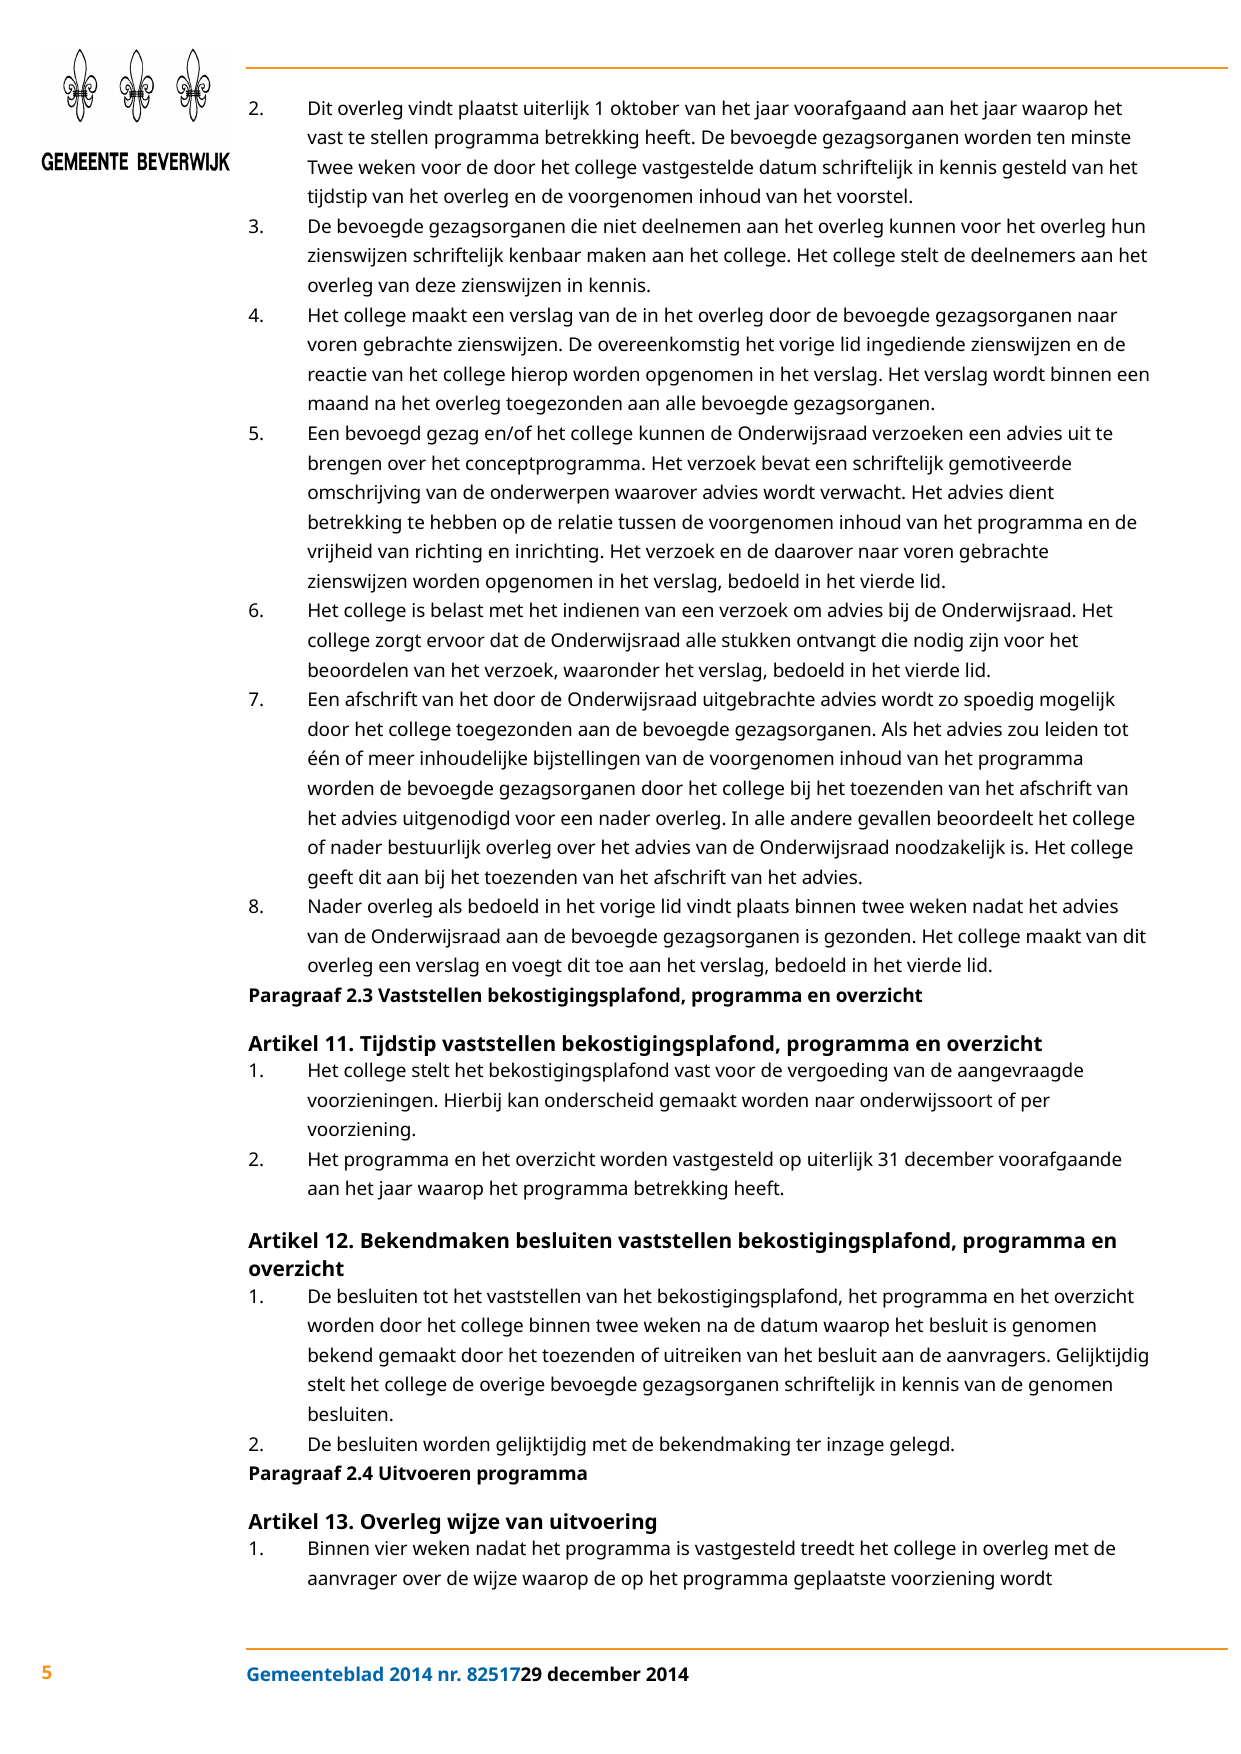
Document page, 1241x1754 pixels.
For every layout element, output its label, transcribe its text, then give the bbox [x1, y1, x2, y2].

list Dit overleg vindt plaatst uiterlijk 1 oktober van het jaar voorafgaand aan het jaar waarop het vast te stellen programma betrekking heeft. De bevoegde gezagsorganen worden ten minste Twee weken voor de door het college vastgestelde datum schriftelijk in kennis gesteld van het tijdstip van het overleg en de voorgenomen inhoud van het voorstel. [248, 95, 1152, 209]
list De bevoegde gezagsorganen die niet deelnemen aan het overleg kunnen voor het overleg hun zienswijzen schriftelijk kenbaar maken aan het college. Het college stelt de deelnemers aan het overleg van deze zienswijzen in kennis. [248, 213, 1152, 298]
list Het programma en het overzicht worden vastgesteld op uiterlijk 31 december voorafgaande aan het jaar waarop het programma betrekking heeft. [248, 1146, 1152, 1201]
list Het college maakt een verslag van de in het overleg door de bevoegde gezagsorganen naar voren gebrachte zienswijzen. De overeenkomstig het vorige lid ingediende zienswijzen en de reactie van het college hierop worden opgenomen in het verslag. Het verslag wordt binnen een maand na het overleg toegezonden aan alle bevoegde gezagsorganen. [248, 302, 1152, 416]
list De besluiten worden gelijktijdig met de bekendmaking ter inzage gelegd. [248, 1431, 1152, 1457]
list Binnen vier weken nadat het programma is vastgesteld treedt het college in overleg met de aanvrager over de wijze waarop de op het programma geplaatste voorziening wordt [248, 1535, 1152, 1591]
text Artikel 11. Tijdstip vaststellen bekostigingsplafond, programma en overzicht [248, 1029, 1152, 1057]
list Het college stelt het bekostigingsplafond vast voor de vergoeding van de aangevraagde voorzieningen. Hierbij kan onderscheid gemaakt worden naar onderwijssoort of per voorziening. [248, 1057, 1152, 1142]
text Paragraaf 2.4 Uitvoeren programma [248, 1460, 1152, 1486]
picture [41, 47, 231, 172]
list Het college is belast met het indienen van een verzoek om advies bij de Onderwijsraad. Het college zorgt ervoor dat de Onderwijsraad alle stukken ontvangt die nodig zijn voor het beoordelen van het verzoek, waaronder het verslag, bedoeld in het vierde lid. [248, 598, 1152, 683]
list Een afschrift van het door de Onderwijsraad uitgebrachte advies wordt zo spoedig mogelijk door het college toegezonden aan de bevoegde gezagsorganen. Als het advies zou leiden tot één of meer inhoudelijke bijstellingen van de voorgenomen inhoud van het programma worden de bevoegde gezagsorganen door het college bij het toezenden van het afschrift van het advies uitgenodigd voor een nader overleg. In alle andere gevallen beoordeelt het college of nader bestuurlijk overleg over het advies van de Onderwijsraad noodzakelijk is. Het college geeft dit aan bij het toezenden van het afschrift van het advies. [248, 686, 1152, 890]
list De besluiten tot het vaststellen van het bekostigingsplafond, het programma en het overzicht worden door het college binnen twee weken na de datum waarop het besluit is genomen bekend gemaakt door het toezenden of uitreiken van het besluit aan de aanvragers. Gelijktijdig stelt het college de overige bevoegde gezagsorganen schriftelijk in kennis van de genomen besluiten. [248, 1283, 1152, 1427]
text Artikel 12. Bekendmaken besluiten vaststellen bekostigingsplafond, programma en overzicht [248, 1226, 1152, 1283]
text Artikel 13. Overleg wijze van uitvoering [248, 1507, 1152, 1535]
text Paragraaf 2.3 Vaststellen bekostigingsplafond, programma en overzicht [248, 982, 1152, 1008]
list Een bevoegd gezag en/of het college kunnen de Onderwijsraad verzoeken een advies uit te brengen over het conceptprogramma. Het verzoek bevat een schriftelijk gemotiveerde omschrijving van de onderwerpen waarover advies wordt verwacht. Het advies dient betrekking te hebben op de relatie tussen de voorgenomen inhoud van het programma en de vrijheid van richting en inrichting. Het verzoek en de daarover naar voren gebrachte zienswijzen worden opgenomen in het verslag, bedoeld in het vierde lid. [248, 420, 1152, 594]
list Nader overleg als bedoeld in het vorige lid vindt plaats binnen twee weken nadat het advies van de Onderwijsraad aan de bevoegde gezagsorganen is gezonden. Het college maakt van dit overleg een verslag en voegt dit toe aan het verslag, bedoeld in het vierde lid. [248, 893, 1152, 978]
